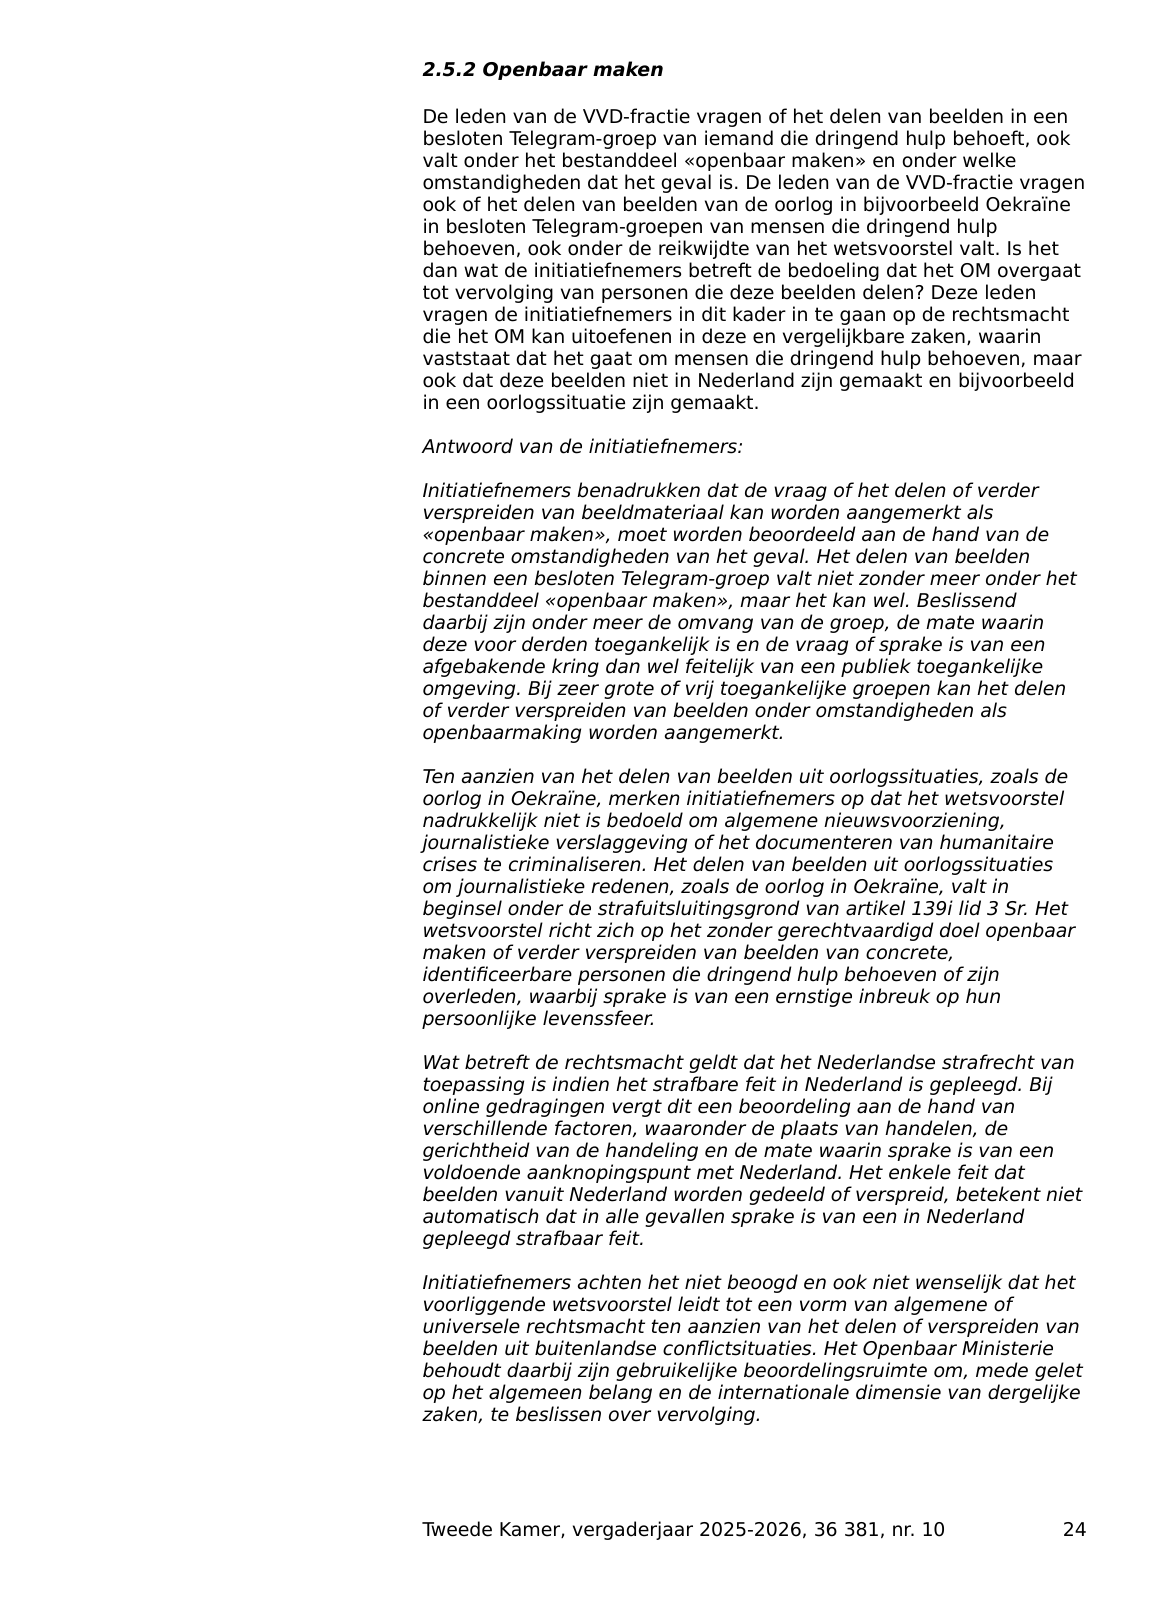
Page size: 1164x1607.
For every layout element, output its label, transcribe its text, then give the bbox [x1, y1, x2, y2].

subtitle 2.5.2 Openbaar maken [422, 59, 1087, 81]
text Wat betreft de rechtsmacht geldt dat het Nederlandse strafrecht van toepassing is indien het strafbare feit in Nederland is gepleegd. Bij online gedragingen vergt dit een beoordeling aan de hand van verschillende factoren, waaronder de plaats van handelen, de gerichtheid van de handeling en de mate waarin sprake is van een voldoende aanknopingspunt met Nederland. Het enkele feit dat beelden vanuit Nederland worden gedeeld of verspreid, betekent niet automatisch dat in alle gevallen sprake is van een in Nederland gepleegd strafbaar feit. [422, 1052, 1087, 1250]
text De leden van de VVD-fractie vragen of het delen van beelden in een besloten Telegram-groep van iemand die dringend hulp behoeft, ook valt onder het bestanddeel «openbaar maken» en onder welke omstandigheden dat het geval is. De leden van de VVD-fractie vragen ook of het delen van beelden van de oorlog in bijvoorbeeld Oekraïne in besloten Telegram-groepen van mensen die dringend hulp behoeven, ook onder de reikwijdte van het wetsvoorstel valt. Is het dan wat de initiatiefnemers betreft de bedoeling dat het OM overgaat tot vervolging van personen die deze beelden delen? Deze leden vragen de initiatiefnemers in dit kader in te gaan op de rechtsmacht die het OM kan uitoefenen in deze en vergelijkbare zaken, waarin vaststaat dat het gaat om mensen die dringend hulp behoeven, maar ook dat deze beelden niet in Nederland zijn gemaakt en bijvoorbeeld in een oorlogssituatie zijn gemaakt. [422, 106, 1087, 414]
text Initiatiefnemers achten het niet beoogd en ook niet wenselijk dat het voorliggende wetsvoorstel leidt tot een vorm van algemene of universele rechtsmacht ten aanzien van het delen of verspreiden van beelden uit buitenlandse conflictsituaties. Het Openbaar Ministerie behoudt daarbij zijn gebruikelijke beoordelingsruimte om, mede gelet op het algemeen belang en de internationale dimensie van dergelijke zaken, te beslissen over vervolging. [422, 1272, 1087, 1426]
text Ten aanzien van het delen van beelden uit oorlogssituaties, zoals de oorlog in Oekraïne, merken initiatiefnemers op dat het wetsvoorstel nadrukkelijk niet is bedoeld om algemene nieuwsvoorziening, journalistieke verslaggeving of het documenteren van humanitaire crises te criminaliseren. Het delen van beelden uit oorlogssituaties om journalistieke redenen, zoals de oorlog in Oekraïne, valt in beginsel onder de strafuitsluitingsgrond van artikel 139i lid 3 Sr. Het wetsvoorstel richt zich op het zonder gerechtvaardigd doel openbaar maken of verder verspreiden van beelden van concrete, identificeerbare personen die dringend hulp behoeven of zijn overleden, waarbij sprake is van een ernstige inbreuk op hun persoonlijke levenssfeer. [422, 766, 1087, 1030]
text Initiatiefnemers benadrukken dat de vraag of het delen of verder verspreiden van beeldmateriaal kan worden aangemerkt als «openbaar maken», moet worden beoordeeld aan de hand van de concrete omstandigheden van het geval. Het delen van beelden binnen een besloten Telegram-groep valt niet zonder meer onder het bestanddeel «openbaar maken», maar het kan wel. Beslissend daarbij zijn onder meer de omvang van de groep, de mate waarin deze voor derden toegankelijk is en de vraag of sprake is van een afgebakende kring dan wel feitelijk van een publiek toegankelijke omgeving. Bij zeer grote of vrij toegankelijke groepen kan het delen of verder verspreiden van beelden onder omstandigheden als openbaarmaking worden aangemerkt. [422, 480, 1087, 744]
subtitle Antwoord van de initiatiefnemers: [422, 436, 1087, 458]
